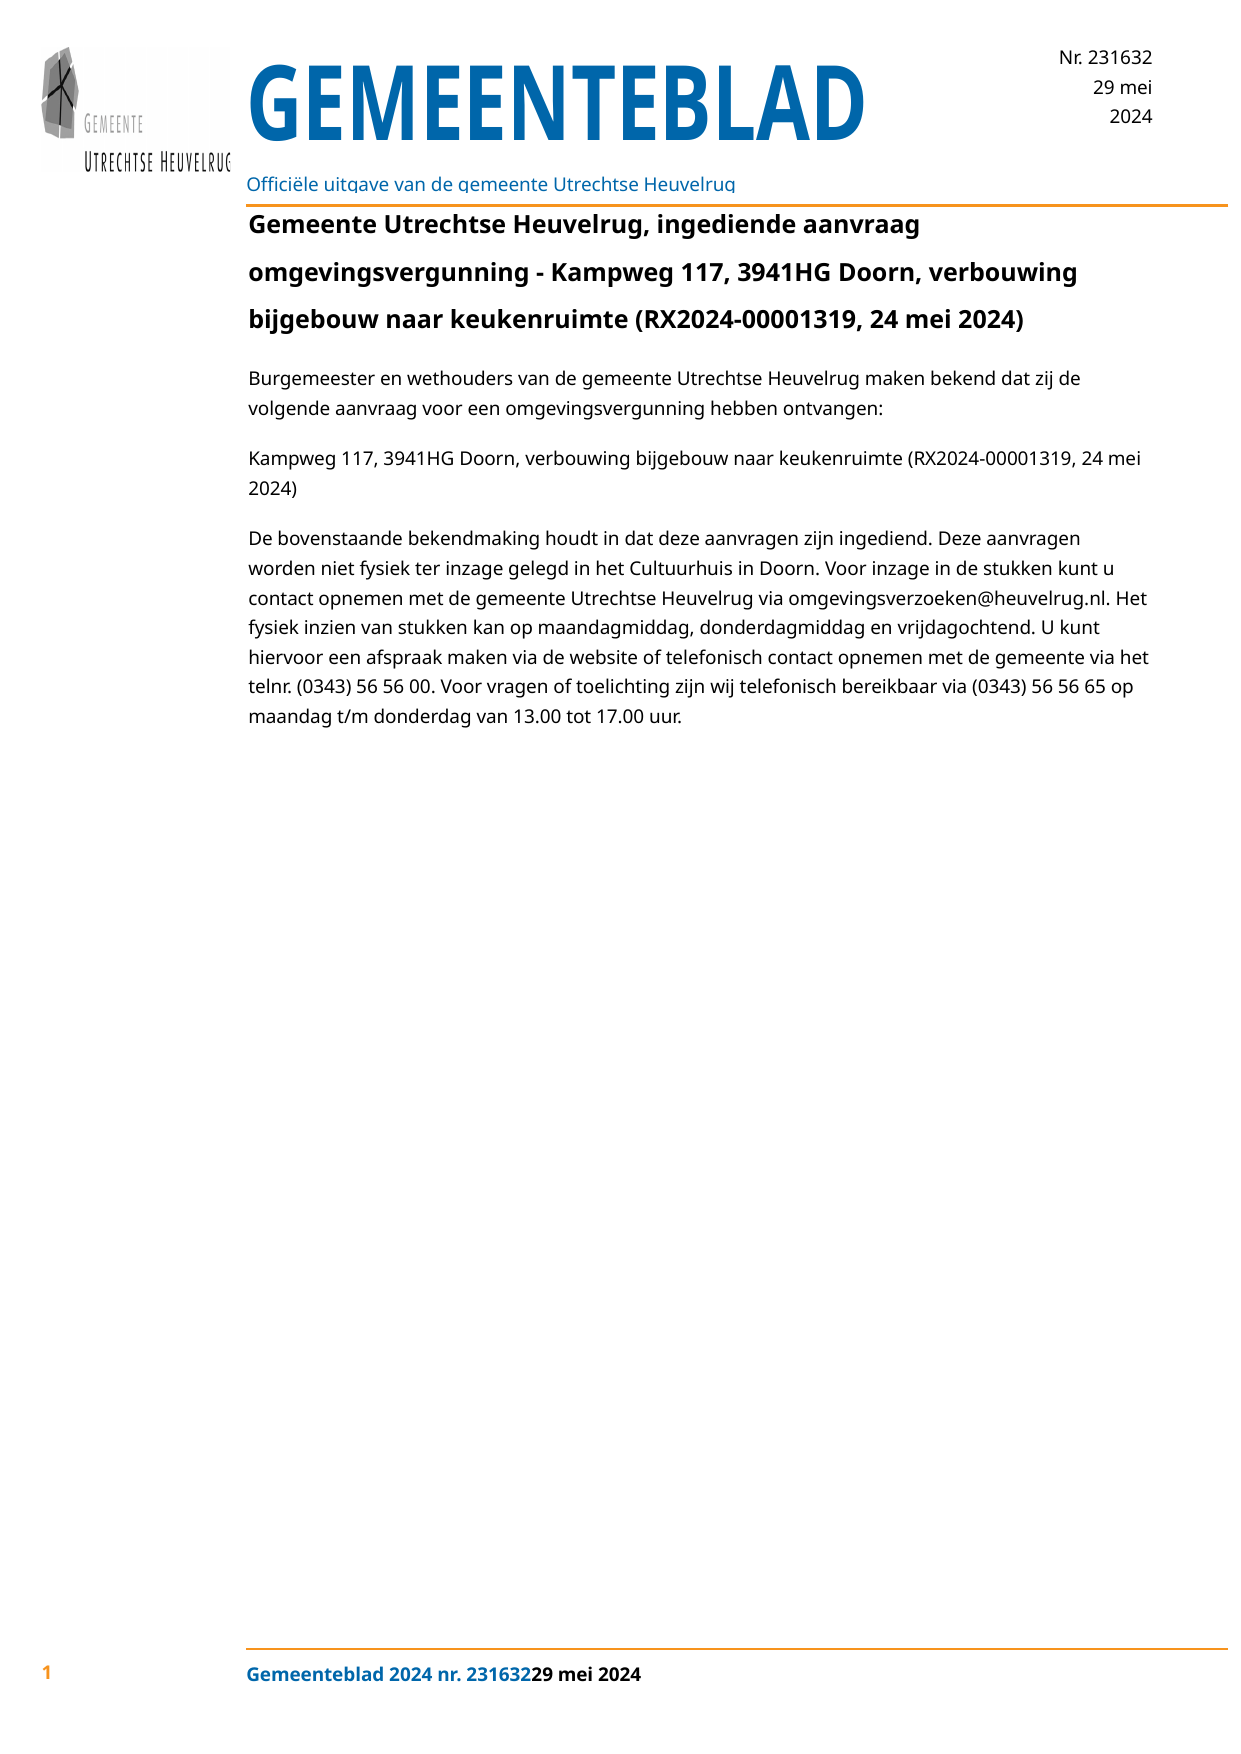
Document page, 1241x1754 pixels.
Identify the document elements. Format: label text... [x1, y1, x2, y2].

picture [41, 47, 231, 172]
text Kampweg 117, 3941HG Doorn, verbouwing bijgebouw naar keukenruimte (RX2024-00001319, 24 mei 2024) [248, 446, 1152, 501]
text De bovenstaande bekendmaking houdt in dat deze aanvragen zijn ingediend. Deze aanvragen worden niet fysiek ter inzage gelegd in het Cultuurhuis in Doorn. Voor inzage in de stukken kunt u contact opnemen met de gemeente Utrechtse Heuvelrug via omgevingsverzoeken@heuvelrug.nl. Het fysiek inzien van stukken kan op maandagmiddag, donderdagmiddag en vrijdagochtend. U kunt hiervoor een afspraak maken via de website of telefonisch contact opnemen met de gemeente via het telnr. (0343) 56 56 00. Voor vragen of toelichting zijn wij telefonisch bereikbaar via (0343) 56 56 65 op maandag t/m donderdag van 13.00 tot 17.00 uur. [248, 526, 1152, 729]
text Gemeente Utrechtse Heuvelrug, ingediende aanvraag omgevingsvergunning - Kampweg 117, 3941HG Doorn, verbouwing bijgebouw naar keukenruimte (RX2024-00001319, 24 mei 2024) [248, 207, 1152, 336]
text Burgemeester en wethouders van de gemeente Utrechtse Heuvelrug maken bekend dat zij de volgende aanvraag voor een omgevingsvergunning hebben ontvangen: [248, 366, 1152, 421]
